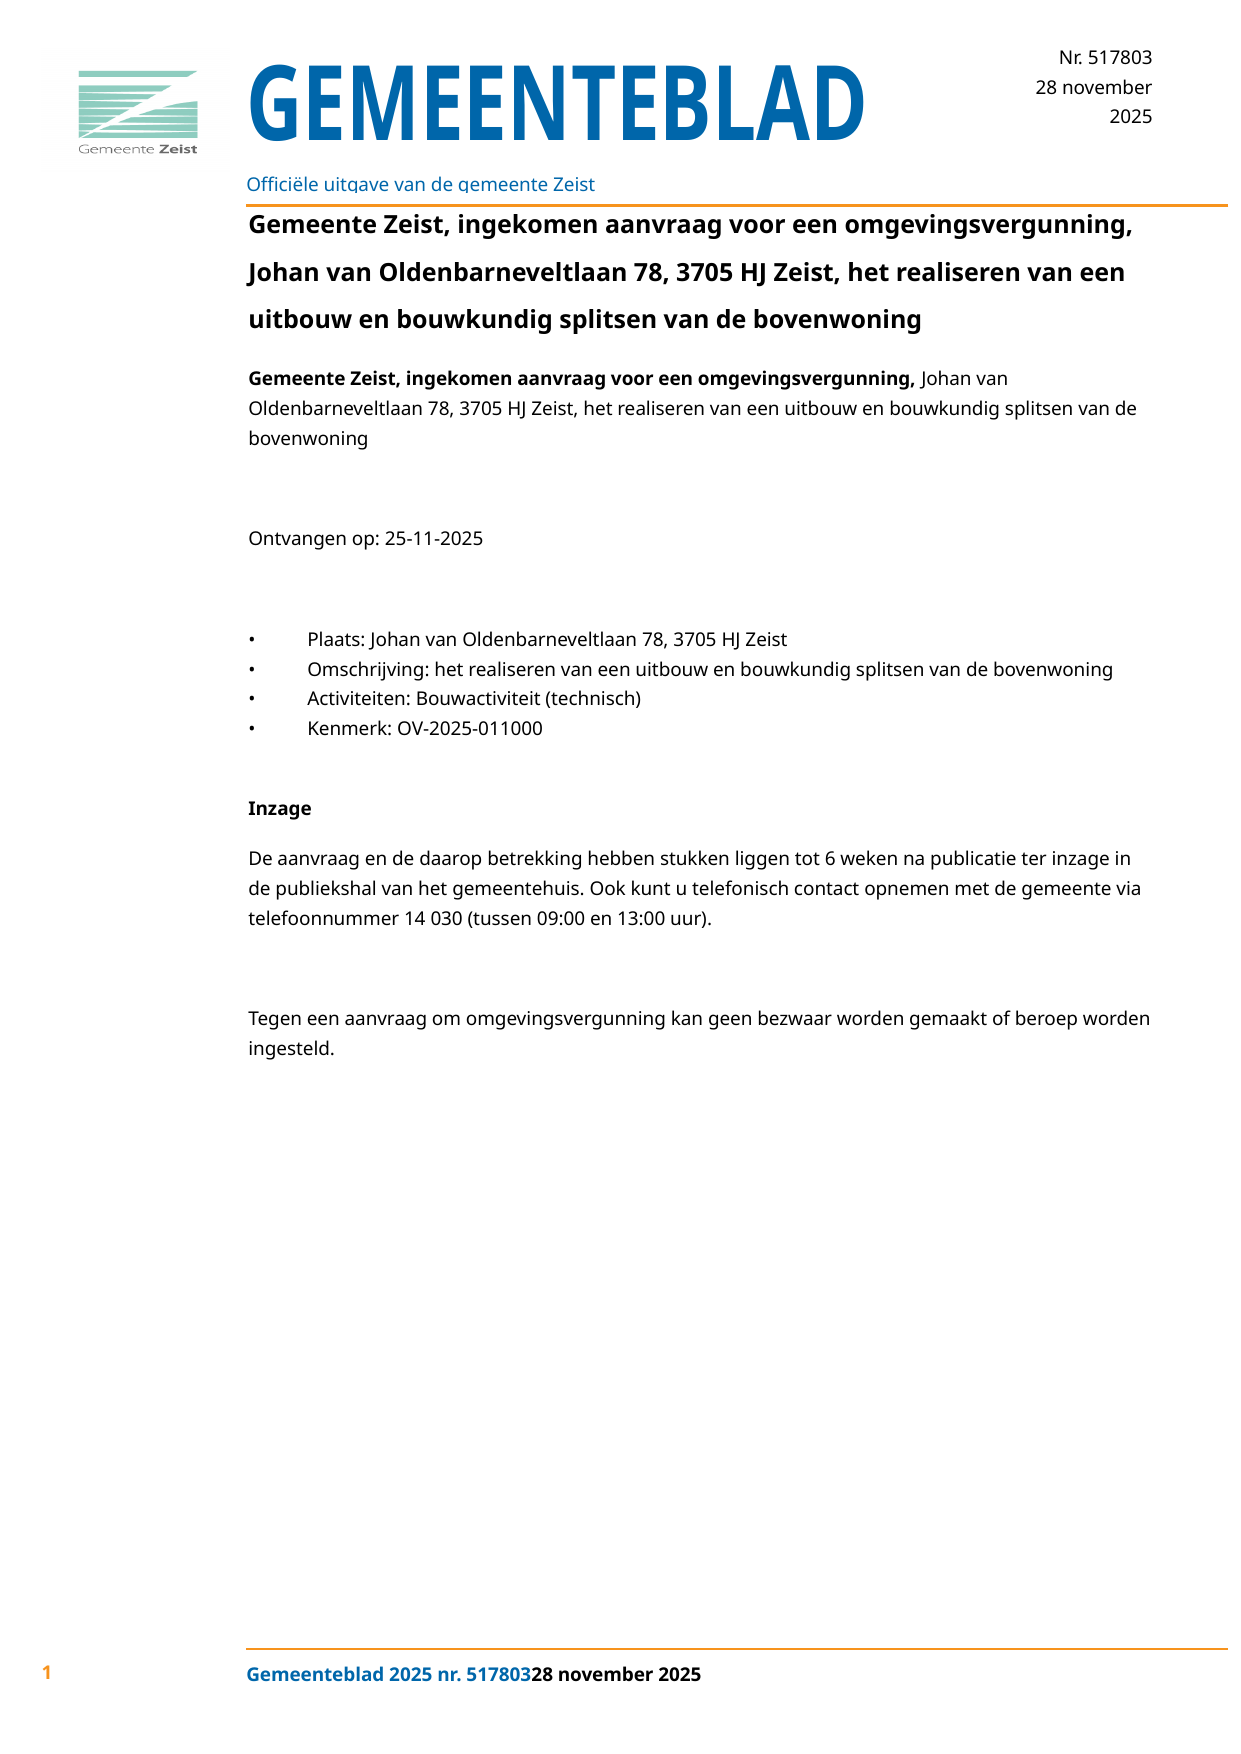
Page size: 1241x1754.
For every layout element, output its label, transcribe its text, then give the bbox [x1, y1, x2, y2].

text Ontvangen op: 25-11-2025 [248, 526, 1152, 551]
text Tegen een aanvraag om omgevingsvergunning kan geen bezwaar worden gemaakt of beroep worden ingesteld. [248, 1006, 1152, 1061]
list Kenmerk: OV-2025-011000 [248, 715, 1152, 741]
list Omschrijving: het realiseren van een uitbouw en bouwkundig splitsen van de bovenwoning [248, 656, 1152, 682]
text De aanvraag en de daarop betrekking hebben stukken liggen tot 6 weken na publicatie ter inzage in de publiekshal van het gemeentehuis. Ook kunt u telefonisch contact opnemen met de gemeente via telefoonnummer 14 030 (tussen 09:00 en 13:00 uur). [248, 846, 1152, 930]
picture [41, 47, 231, 172]
text Gemeente Zeist, ingekomen aanvraag voor een omgevingsvergunning, Johan van Oldenbarneveltlaan 78, 3705 HJ Zeist, het realiseren van een uitbouw en bouwkundig splitsen van de bovenwoning [248, 207, 1152, 336]
text Gemeente Zeist, ingekomen aanvraag voor een omgevingsvergunning, Johan van Oldenbarneveltlaan 78, 3705 HJ Zeist, het realiseren van een uitbouw en bouwkundig splitsen van de bovenwoning [248, 366, 1152, 450]
text Inzage [248, 795, 1152, 821]
list Activiteiten: Bouwactiviteit (technisch) [248, 686, 1152, 711]
list Plaats: Johan van Oldenbarneveltlaan 78, 3705 HJ Zeist [248, 626, 1152, 652]
